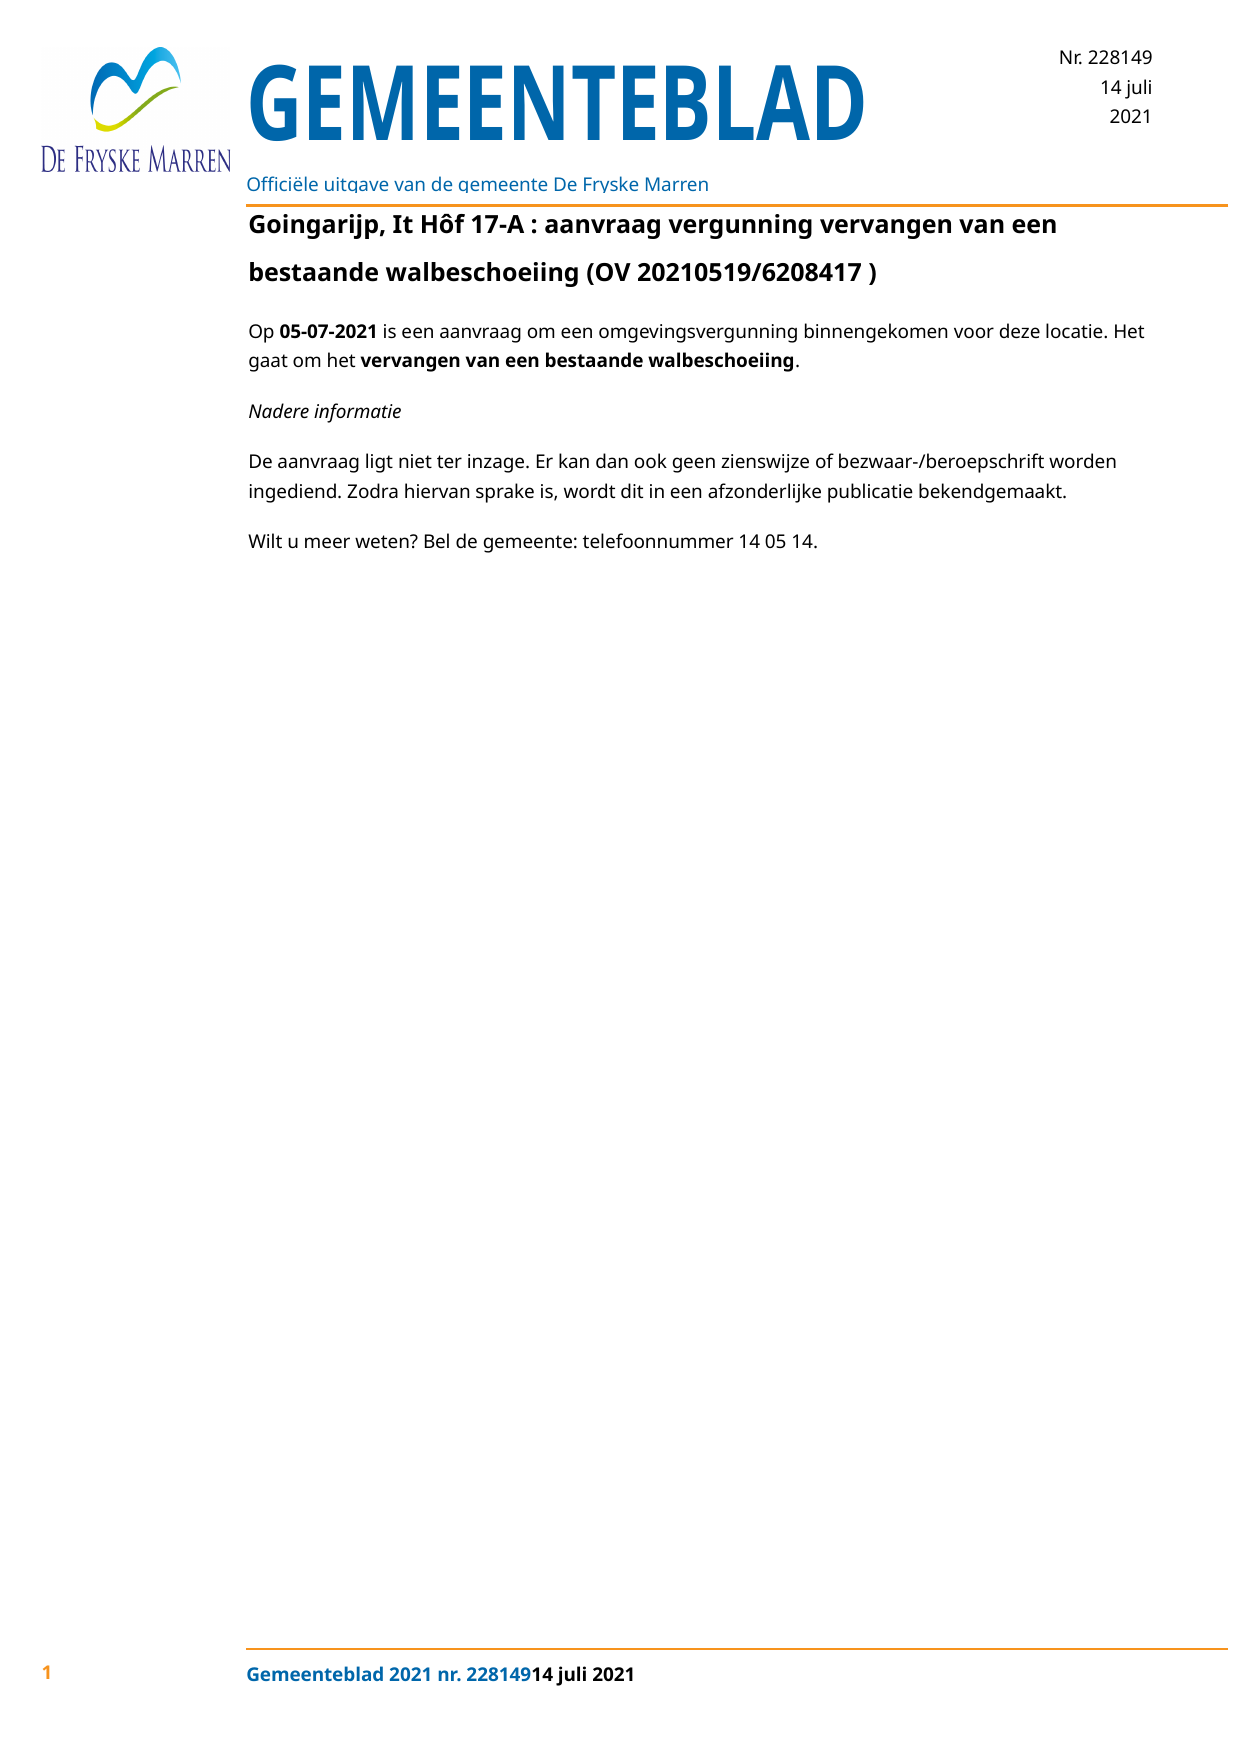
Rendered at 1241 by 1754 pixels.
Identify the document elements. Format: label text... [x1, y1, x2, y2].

text Goingarijp, It Hôf 17-A : aanvraag vergunning vervangen van een bestaande walbeschoeiing (OV 20210519/6208417 ) [248, 207, 1152, 288]
picture [41, 47, 231, 172]
text Op 05-07-2021 is een aanvraag om een omgevingsvergunning binnengekomen voor deze locatie. Het gaat om het vervangen van een bestaande walbeschoeiing. [248, 318, 1152, 373]
text De aanvraag ligt niet ter inzage. Er kan dan ook geen zienswijze of bezwaar-/beroepschrift worden ingediend. Zodra hiervan sprake is, wordt dit in een afzonderlijke publicatie bekendgemaakt. [248, 448, 1152, 504]
text Nadere informatie [248, 398, 1152, 424]
text Wilt u meer weten? Bel de gemeente: telefoonnummer 14 05 14. [248, 528, 1152, 554]
